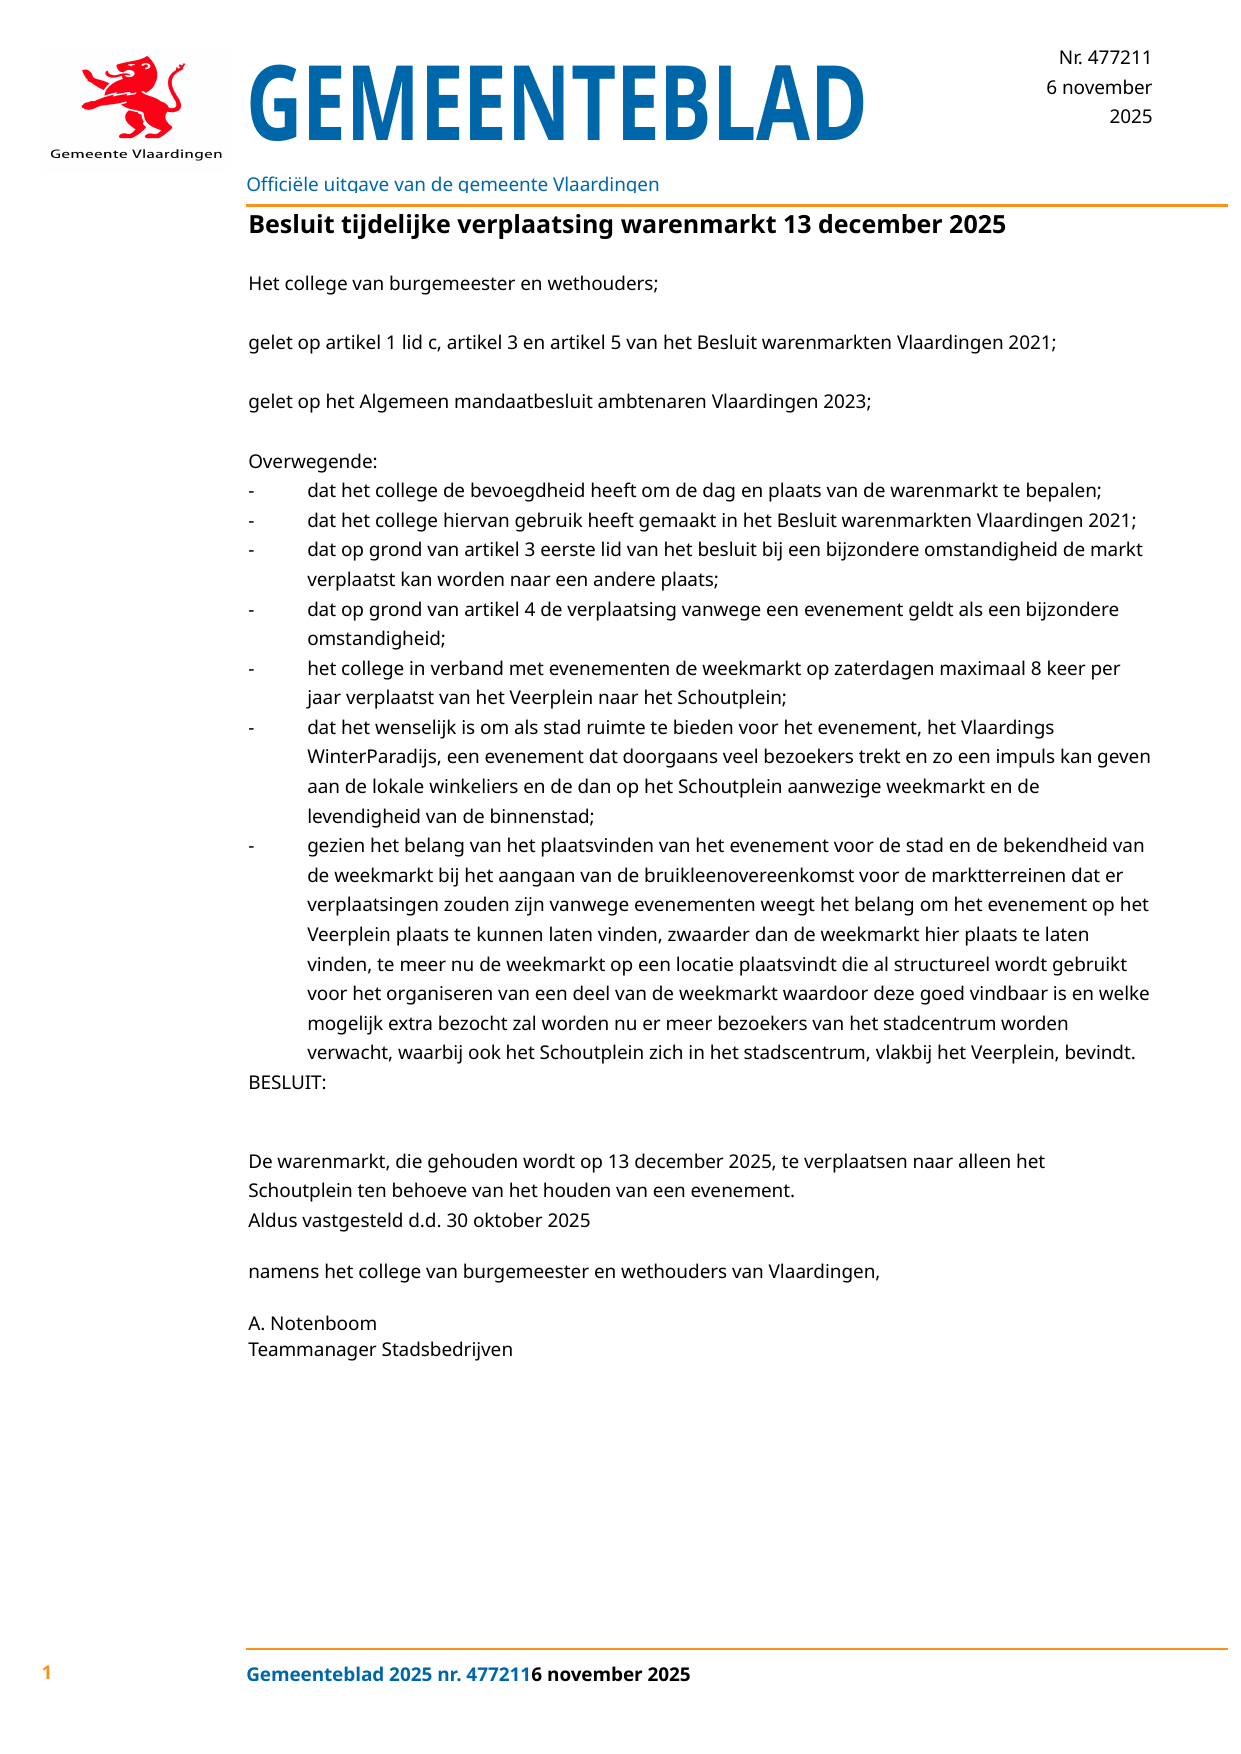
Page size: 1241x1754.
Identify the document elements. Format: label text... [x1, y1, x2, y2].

list dat op grond van artikel 3 eerste lid van het besluit bij een bijzondere omstandigheid de markt verplaatst kan worden naar een andere plaats; [248, 537, 1152, 592]
picture [41, 47, 231, 172]
text Teammanager Stadsbedrijven [248, 1336, 1152, 1361]
text gelet op artikel 1 lid c, artikel 3 en artikel 5 van het Besluit warenmarkten Vlaardingen 2021; [248, 329, 1152, 355]
list dat het wenselijk is om als stad ruimte te bieden voor het evenement, het Vlaardings WinterParadijs, een evenement dat doorgaans veel bezoekers trekt en zo een impuls kan geven aan de lokale winkeliers en de dan op het Schoutplein aanwezige weekmarkt en de levendigheid van de binnenstad; [248, 714, 1152, 828]
list dat op grond van artikel 4 de verplaatsing vanwege een evenement geldt als een bijzondere omstandigheid; [248, 596, 1152, 651]
text namens het college van burgemeester en wethouders van Vlaardingen, [248, 1258, 1152, 1284]
text A. Notenboom [248, 1310, 1152, 1336]
list gezien het belang van het plaatsvinden van het evenement voor de stad en de bekendheid van de weekmarkt bij het aangaan van de bruikleenovereenkomst voor de marktterreinen dat er verplaatsingen zouden zijn vanwege evenementen weegt het belang om het evenement op het Veerplein plaats te kunnen laten vinden, zwaarder dan de weekmarkt hier plaats te laten vinden, te meer nu de weekmarkt op een locatie plaatsvindt die al structureel wordt gebruikt voor het organiseren van een deel van de weekmarkt waardoor deze goed vindbaar is en welke mogelijk extra bezocht zal worden nu er meer bezoekers van het stadcentrum worden verwacht, waarbij ook het Schoutplein zich in het stadscentrum, vlakbij het Veerplein, bevindt. [248, 832, 1152, 1065]
text Besluit tijdelijke verplaatsing warenmarkt 13 december 2025 [248, 207, 1152, 241]
text BESLUIT: [248, 1069, 1152, 1095]
text Aldus vastgesteld d.d. 30 oktober 2025 [248, 1207, 1152, 1233]
list dat het college de bevoegdheid heeft om de dag en plaats van de warenmarkt te bepalen; [248, 477, 1152, 503]
text Overwegende: [248, 448, 1152, 473]
list dat het college hiervan gebruik heeft gemaakt in het Besluit warenmarkten Vlaardingen 2021; [248, 507, 1152, 533]
list het college in verband met evenementen de weekmarkt op zaterdagen maximaal 8 keer per jaar verplaatst van het Veerplein naar het Schoutplein; [248, 655, 1152, 710]
text gelet op het Algemeen mandaatbesluit ambtenaren Vlaardingen 2023; [248, 389, 1152, 414]
text Het college van burgemeester en wethouders; [248, 270, 1152, 296]
text De warenmarkt, die gehouden wordt op 13 december 2025, te verplaatsen naar alleen het Schoutplein ten behoeve van het houden van een evenement. [248, 1148, 1152, 1203]
